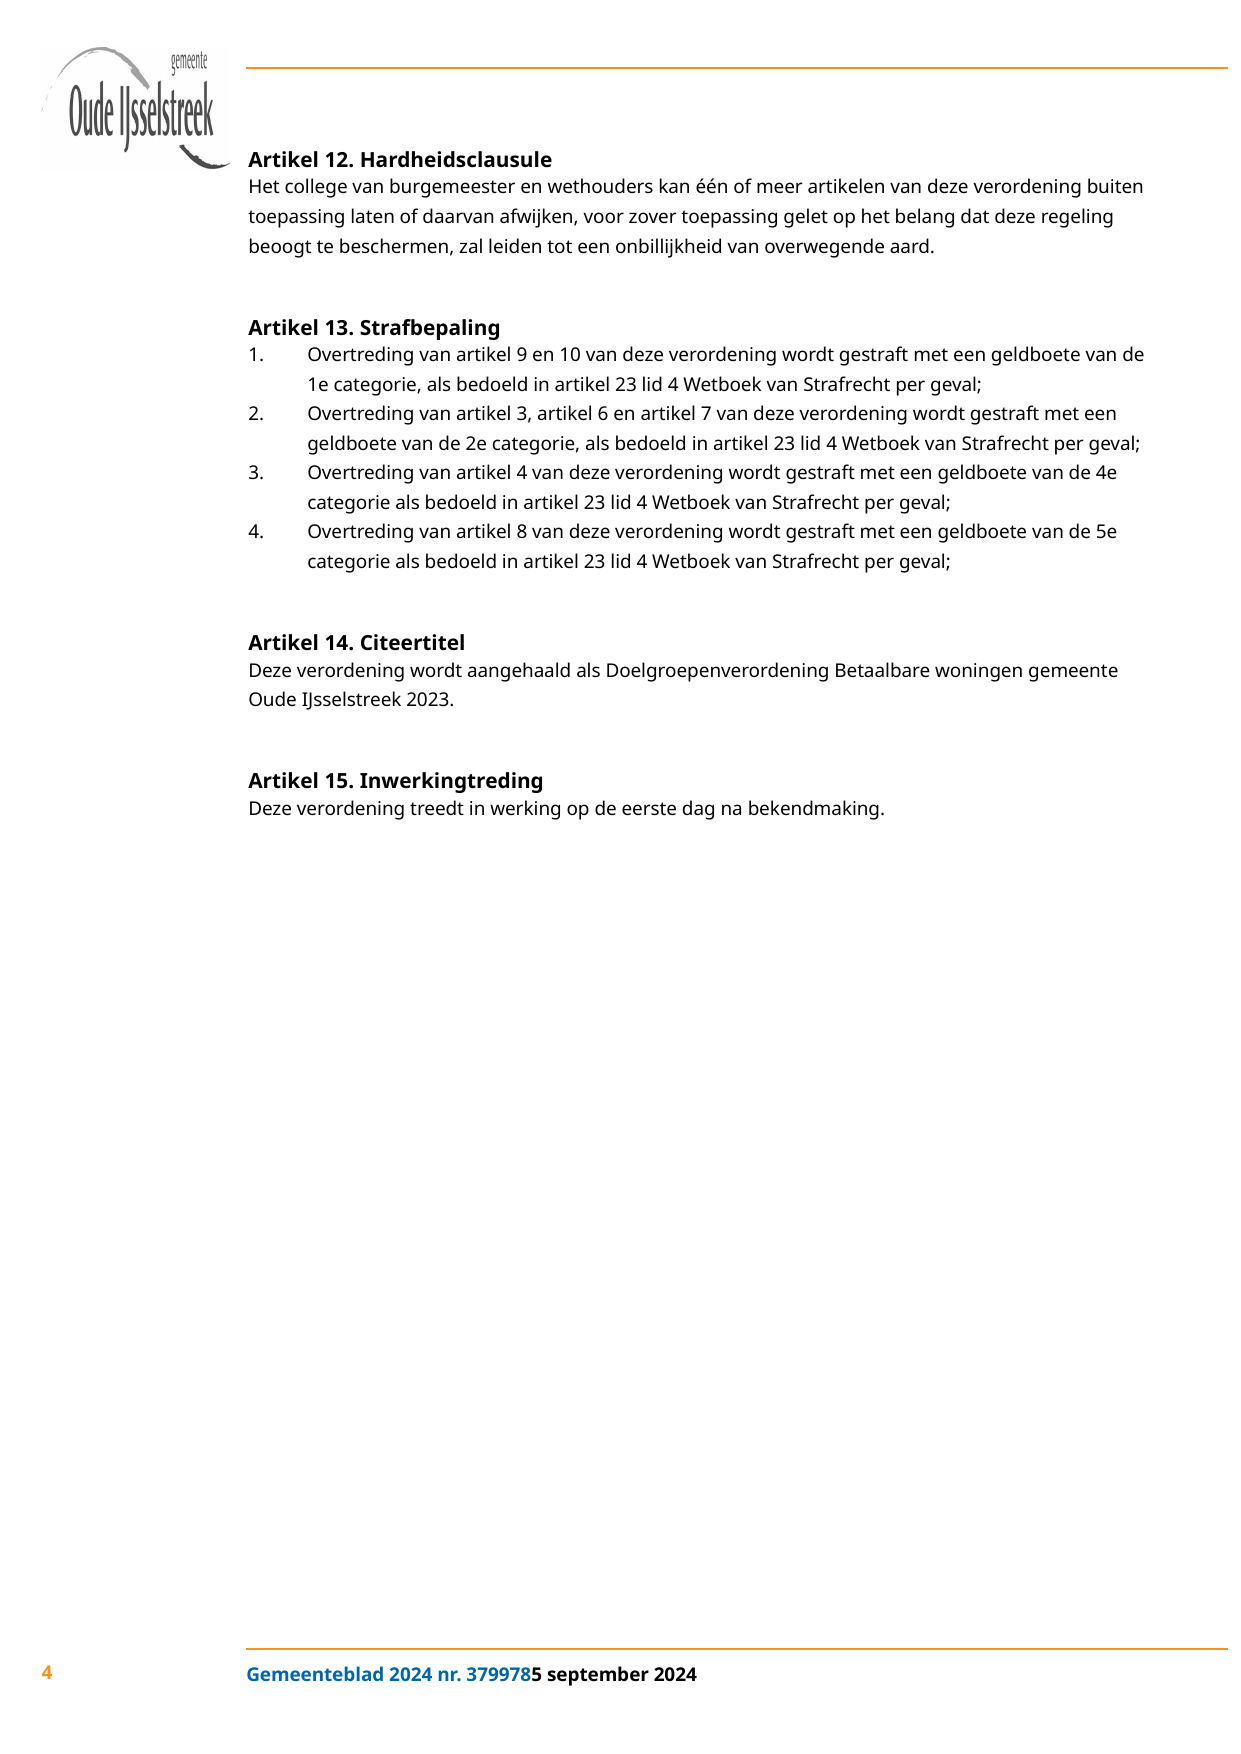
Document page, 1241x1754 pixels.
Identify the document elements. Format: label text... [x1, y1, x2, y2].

list Overtreding van artikel 8 van deze verordening wordt gestraft met een geldboete van de 5e categorie als bedoeld in artikel 23 lid 4 Wetboek van Strafrecht per geval; [248, 519, 1152, 574]
list Overtreding van artikel 3, artikel 6 en artikel 7 van deze verordening wordt gestraft met een geldboete van de 2e categorie, als bedoeld in artikel 23 lid 4 Wetboek van Strafrecht per geval; [248, 400, 1152, 456]
list Overtreding van artikel 4 van deze verordening wordt gestraft met een geldboete van de 4e categorie als bedoeld in artikel 23 lid 4 Wetboek van Strafrecht per geval; [248, 459, 1152, 515]
text Artikel 15. Inwerkingtreding [248, 766, 1152, 795]
text Artikel 12. Hardheidsclausule [248, 145, 1152, 174]
text Deze verordening wordt aangehaald als Doelgroepenverordening Betaalbare woningen gemeente Oude IJsselstreek 2023. [248, 657, 1152, 712]
text Het college van burgemeester en wethouders kan één of meer artikelen van deze verordening buiten toepassing laten of daarvan afwijken, voor zover toepassing gelet op het belang dat deze regeling beoogt te beschermen, zal leiden tot een onbillijkheid van overwegende aard. [248, 174, 1152, 258]
text Deze verordening treedt in werking op de eerste dag na bekendmaking. [248, 795, 1152, 821]
list Overtreding van artikel 9 en 10 van deze verordening wordt gestraft met een geldboete van de 1e categorie, als bedoeld in artikel 23 lid 4 Wetboek van Strafrecht per geval; [248, 341, 1152, 397]
picture [41, 47, 231, 172]
text Artikel 13. Strafbepaling [248, 313, 1152, 341]
text Artikel 14. Citeertitel [248, 628, 1152, 657]
